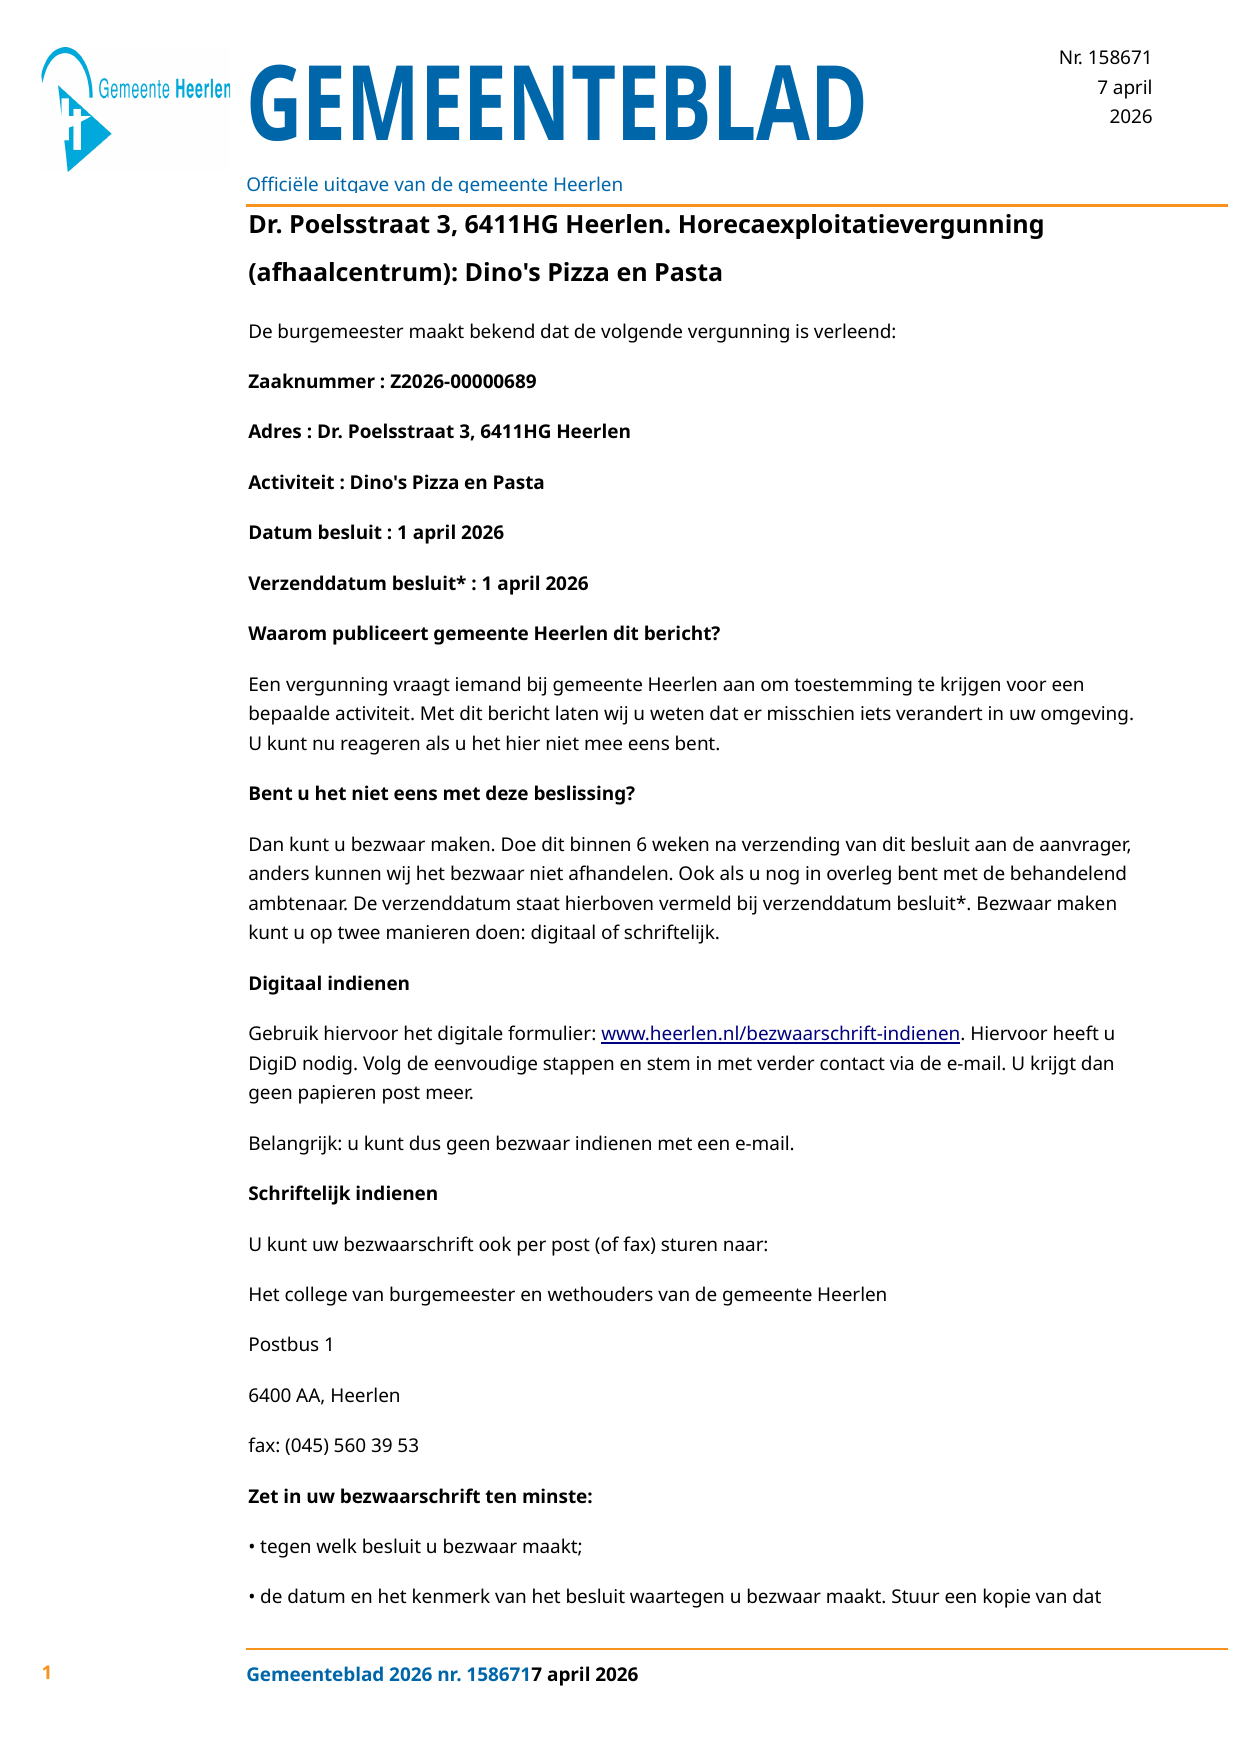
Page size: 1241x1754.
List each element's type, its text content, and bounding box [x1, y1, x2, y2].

text Het college van burgemeester en wethouders van de gemeente Heerlen [248, 1281, 1152, 1307]
text • tegen welk besluit u bezwaar maakt; [248, 1533, 1152, 1559]
text Activiteit : Dino's Pizza en Pasta [248, 469, 1152, 495]
text Zaaknummer : Z2026-00000689 [248, 368, 1152, 394]
text Digitaal indienen [248, 970, 1152, 996]
text Waarom publiceert gemeente Heerlen dit bericht? [248, 620, 1152, 646]
text fax: (045) 560 39 53 [248, 1432, 1152, 1458]
text Bent u het niet eens met deze beslissing? [248, 780, 1152, 806]
text Verzenddatum besluit* : 1 april 2026 [248, 570, 1152, 596]
picture [41, 47, 231, 172]
text Datum besluit : 1 april 2026 [248, 519, 1152, 545]
text U kunt uw bezwaarschrift ook per post (of fax) sturen naar: [248, 1231, 1152, 1257]
text De burgemeester maakt bekend dat de volgende vergunning is verleend: [248, 318, 1152, 344]
picture [41, 47, 59, 70]
text Dr. Poelsstraat 3, 6411HG Heerlen. Horecaexploitatievergunning (afhaalcentrum): Dino's Pizza en Pasta [248, 207, 1152, 288]
text Postbus 1 [248, 1332, 1152, 1357]
text • de datum en het kenmerk van het besluit waartegen u bezwaar maakt. Stuur een kopie van dat [248, 1584, 1152, 1609]
text Een vergunning vraagt iemand bij gemeente Heerlen aan om toestemming te krijgen voor een bepaalde activiteit. Met dit bericht laten wij u weten dat er misschien iets verandert in uw omgeving. U kunt nu reageren als u het hier niet mee eens bent. [248, 671, 1152, 756]
text Dan kunt u bezwaar maken. Doe dit binnen 6 weken na verzending van dit besluit aan de aanvrager, anders kunnen wij het bezwaar niet afhandelen. Ook als u nog in overleg bent met de behandelend ambtenaar. De verzenddatum staat hierboven vermeld bij verzenddatum besluit*. Bezwaar maken kunt u op twee manieren doen: digitaal of schriftelijk. [248, 831, 1152, 945]
text Zet in uw bezwaarschrift ten minste: [248, 1483, 1152, 1509]
text Belangrijk: u kunt dus geen bezwaar indienen met een e-mail. [248, 1130, 1152, 1156]
text Gebruik hiervoor het digitale formulier: www.heerlen.nl/bezwaarschrift-indienen. Hiervoor heeft u DigiD nodig. Volg de eenvoudige stappen en stem in met verder contact via de e-mail. U krijgt dan geen papieren post meer. [248, 1020, 1152, 1105]
text Schriftelijk indienen [248, 1180, 1152, 1206]
text 6400 AA, Heerlen [248, 1382, 1152, 1408]
text Adres : Dr. Poelsstraat 3, 6411HG Heerlen [248, 419, 1152, 444]
